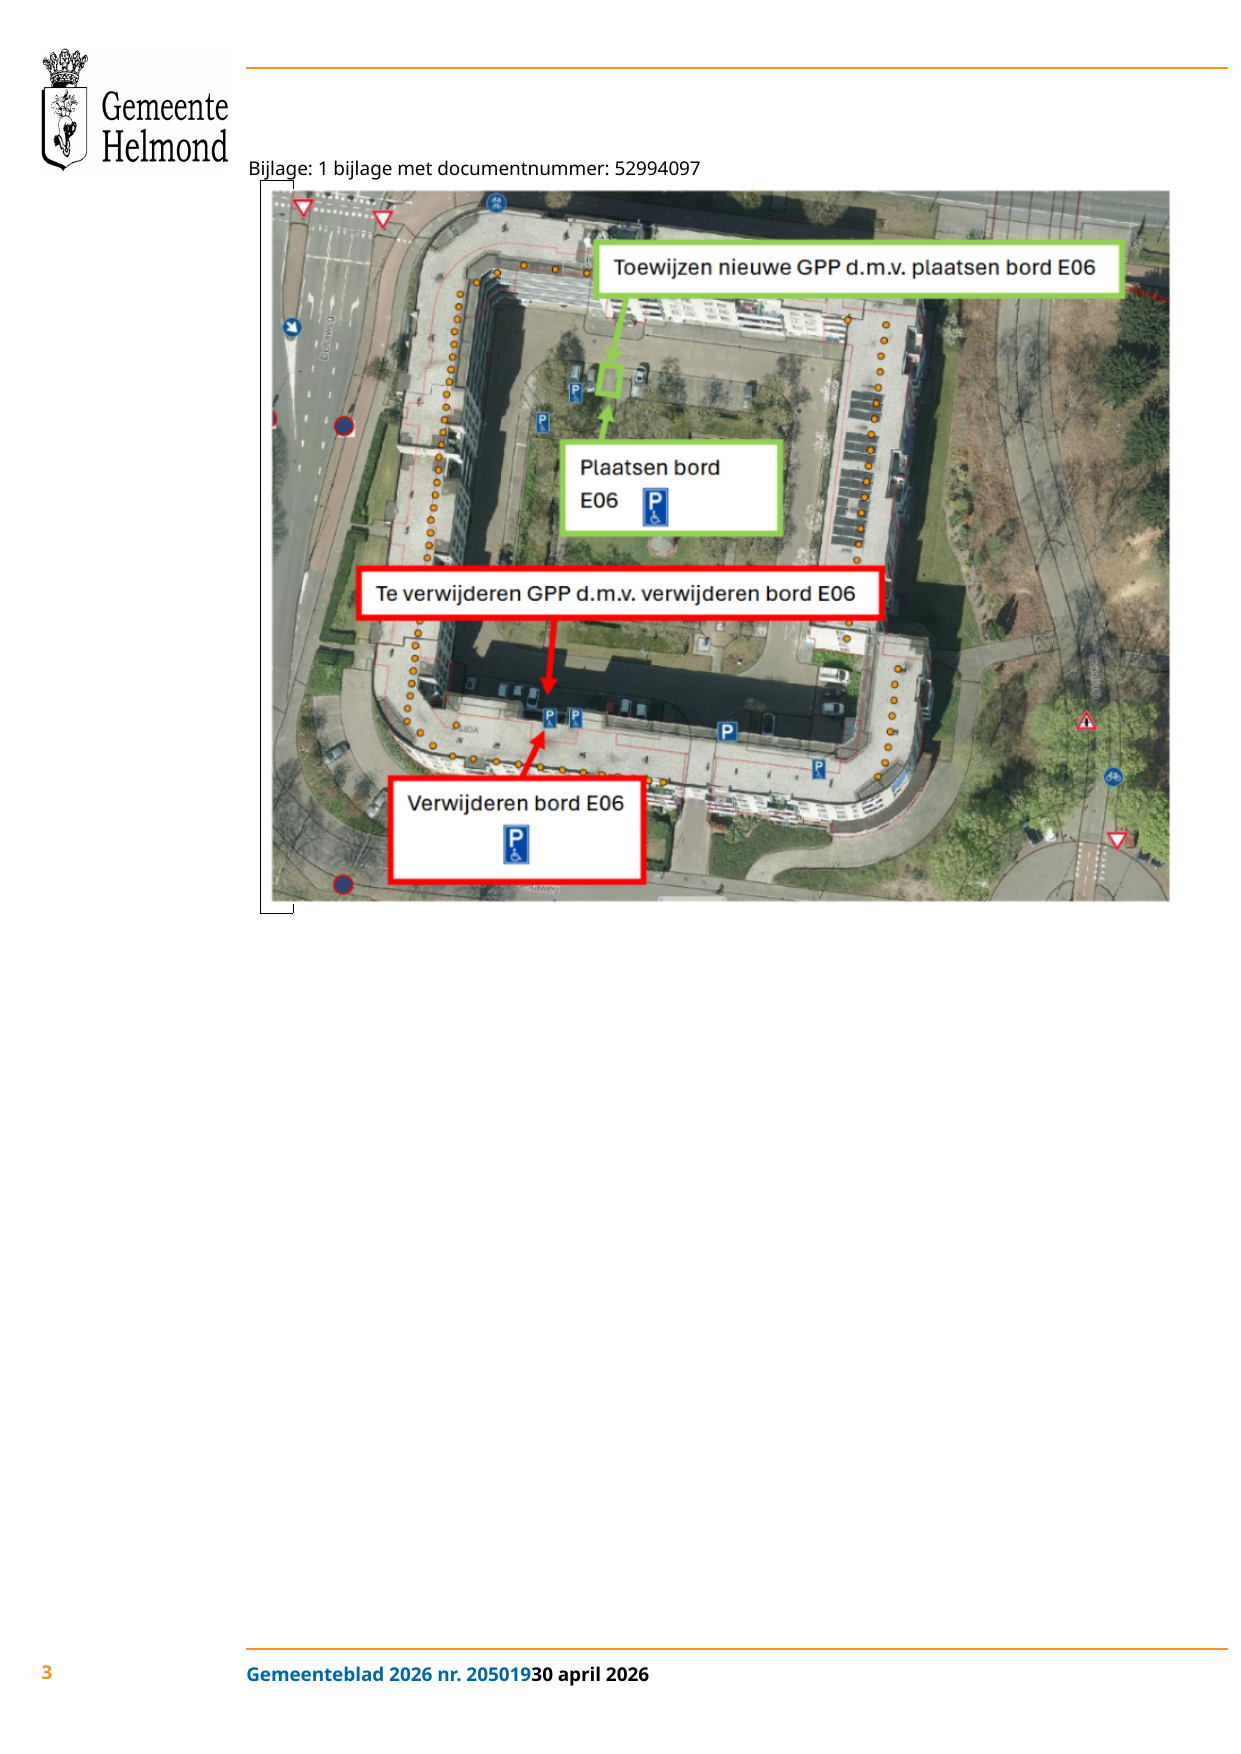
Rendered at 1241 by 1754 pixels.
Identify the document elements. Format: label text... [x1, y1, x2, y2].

picture [268, 189, 1173, 904]
picture [41, 47, 231, 172]
text Bijlage: 1 bijlage met documentnummer: 52994097 [248, 160, 1152, 179]
